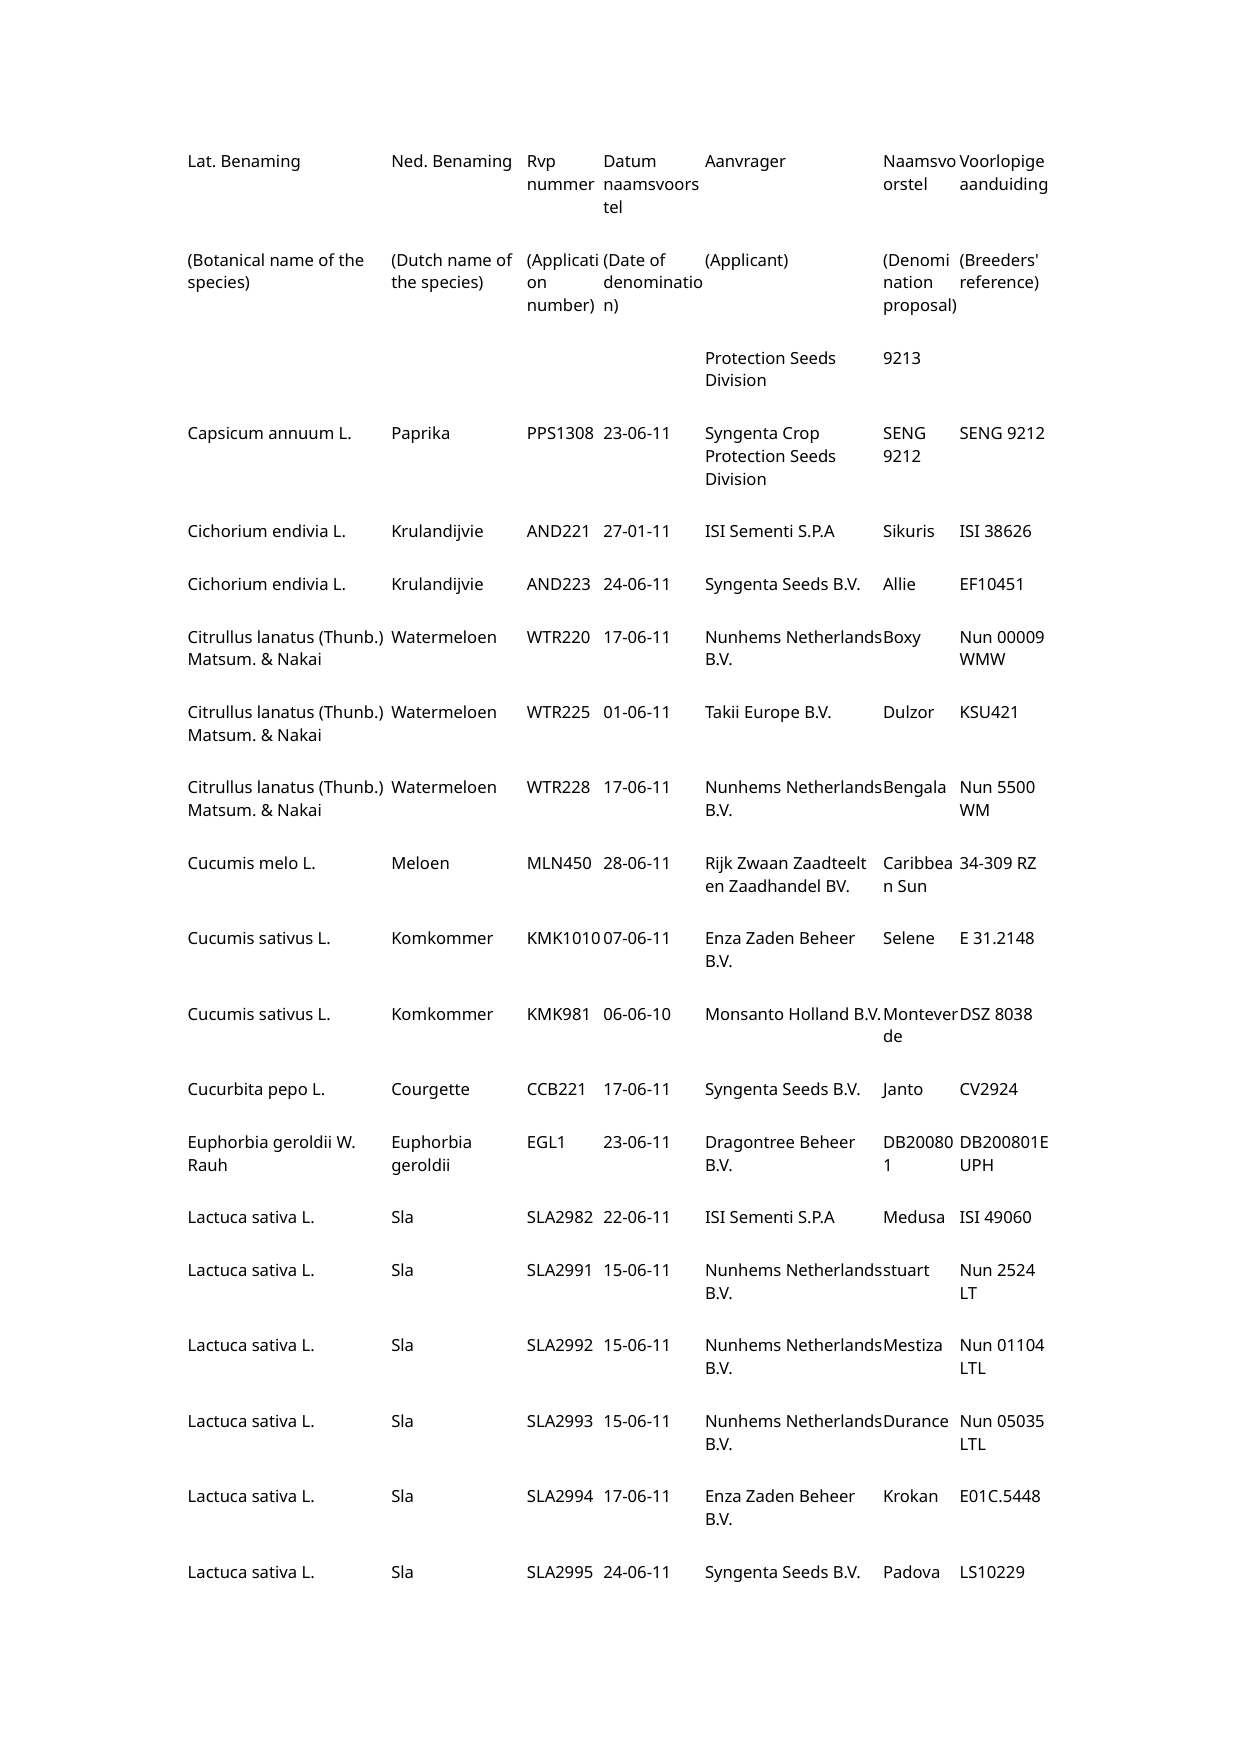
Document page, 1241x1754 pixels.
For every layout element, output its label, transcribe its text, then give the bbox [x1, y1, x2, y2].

table_header Aanvrager [705, 150, 883, 248]
table_cell Boxy [883, 625, 959, 701]
table_header Voorlopige aanduiding [959, 150, 1053, 248]
table_cell WTR228 [527, 776, 603, 851]
table_cell DB200801EUPH [959, 1130, 1053, 1206]
table_cell [959, 346, 1053, 422]
table_cell Watermeloen [391, 701, 527, 776]
table_cell Nun 5500 WM [959, 776, 1053, 851]
table_cell ISI Sementi S.P.A [705, 520, 883, 572]
table_cell Nun 01104 LTL [959, 1334, 1053, 1409]
table_cell Enza Zaden Beheer B.V. [705, 927, 883, 1002]
table_cell 01-06-11 [603, 701, 705, 776]
table_cell 17-06-11 [603, 625, 705, 701]
table_cell Nun 05035 LTL [959, 1409, 1053, 1485]
table_cell (Botanical name of the species) [188, 248, 391, 346]
table_cell (Applicant) [705, 248, 883, 346]
table_cell ISI Sementi S.P.A [705, 1206, 883, 1258]
table_cell Krokan [883, 1485, 959, 1560]
table_cell 9213 [883, 346, 959, 422]
table_cell (Breeders' reference) [959, 248, 1053, 346]
table_cell Komkommer [391, 1002, 527, 1078]
table_cell Mestiza [883, 1334, 959, 1409]
table_cell 17-06-11 [603, 776, 705, 851]
table_cell Syngenta Seeds B.V. [705, 1078, 883, 1130]
table_cell Citrullus lanatus (Thunb.) Matsum. & Nakai [188, 701, 391, 776]
table_cell Nunhems Netherlands B.V. [705, 1259, 883, 1334]
table_cell SENG 9212 [959, 422, 1053, 520]
table_cell Cichorium endivia L. [188, 573, 391, 625]
table_header Naamsvoorstel [883, 150, 959, 248]
table_header Ned. Benaming [391, 150, 527, 248]
table_cell Syngenta Crop Protection Seeds Division [705, 422, 883, 520]
table_cell SENG 9212 [883, 422, 959, 520]
table_cell 23-06-11 [603, 422, 705, 520]
table_cell Nun 00009 WMW [959, 625, 1053, 701]
table_cell 24-06-11 [603, 573, 705, 625]
table_cell Capsicum annuum L. [188, 422, 391, 520]
table_cell CV2924 [959, 1078, 1053, 1130]
table_cell WTR225 [527, 701, 603, 776]
table_cell WTR220 [527, 625, 603, 701]
table_cell PPS1308 [527, 422, 603, 520]
table_header Rvp nummer [527, 150, 603, 248]
table_cell SLA2991 [527, 1259, 603, 1334]
table_cell AND221 [527, 520, 603, 572]
table_cell Nun 2524 LT [959, 1259, 1053, 1334]
table_cell 24-06-11 [603, 1560, 705, 1583]
table_cell 27-01-11 [603, 520, 705, 572]
table_cell DSZ 8038 [959, 1002, 1053, 1078]
table_cell Sla [391, 1259, 527, 1334]
table_cell Padova [883, 1560, 959, 1583]
table_cell 22-06-11 [603, 1206, 705, 1258]
table_cell Sla [391, 1334, 527, 1409]
table_cell SLA2995 [527, 1560, 603, 1583]
table_cell Nunhems Netherlands B.V. [705, 1334, 883, 1409]
table_cell Paprika [391, 422, 527, 520]
table_cell Cucumis melo L. [188, 851, 391, 927]
table_cell MLN450 [527, 851, 603, 927]
table_cell Monteverde [883, 1002, 959, 1078]
table_cell Euphorbia geroldii W. Rauh [188, 1130, 391, 1206]
table_cell 28-06-11 [603, 851, 705, 927]
table_cell Takii Europe B.V. [705, 701, 883, 776]
table_cell Bengala [883, 776, 959, 851]
table_cell KSU421 [959, 701, 1053, 776]
table_cell Lactuca sativa L. [188, 1259, 391, 1334]
table_cell E 31.2148 [959, 927, 1053, 1002]
table_cell 23-06-11 [603, 1130, 705, 1206]
table_cell Sikuris [883, 520, 959, 572]
table_cell Euphorbia geroldii [391, 1130, 527, 1206]
table_cell 15-06-11 [603, 1334, 705, 1409]
table_cell [391, 346, 527, 422]
table_cell Watermeloen [391, 776, 527, 851]
table_cell Durance [883, 1409, 959, 1485]
table_cell Nunhems Netherlands B.V. [705, 776, 883, 851]
table_cell E01C.5448 [959, 1485, 1053, 1560]
table_cell Cucurbita pepo L. [188, 1078, 391, 1130]
table_cell SLA2992 [527, 1334, 603, 1409]
table_cell Allie [883, 573, 959, 625]
table_cell EF10451 [959, 573, 1053, 625]
table_cell Watermeloen [391, 625, 527, 701]
table_cell (Dutch name of the species) [391, 248, 527, 346]
table_cell Syngenta Seeds B.V. [705, 573, 883, 625]
table_cell Lactuca sativa L. [188, 1485, 391, 1560]
table_cell EGL1 [527, 1130, 603, 1206]
table_cell 15-06-11 [603, 1259, 705, 1334]
table_cell 34-309 RZ [959, 851, 1053, 927]
table_cell AND223 [527, 573, 603, 625]
table_cell Sla [391, 1485, 527, 1560]
table_cell [527, 346, 603, 422]
table_cell SLA2994 [527, 1485, 603, 1560]
table_cell 17-06-11 [603, 1485, 705, 1560]
table_cell Sla [391, 1409, 527, 1485]
table_cell Rijk Zwaan Zaadteelt en Zaadhandel BV. [705, 851, 883, 927]
table_cell ISI 38626 [959, 520, 1053, 572]
table_cell 07-06-11 [603, 927, 705, 1002]
table_cell Cucumis sativus L. [188, 1002, 391, 1078]
table_cell SLA2993 [527, 1409, 603, 1485]
table_cell Cichorium endivia L. [188, 520, 391, 572]
table_cell Citrullus lanatus (Thunb.) Matsum. & Nakai [188, 625, 391, 701]
table_cell Komkommer [391, 927, 527, 1002]
table_cell SLA2982 [527, 1206, 603, 1258]
table_cell Selene [883, 927, 959, 1002]
table_cell Sla [391, 1206, 527, 1258]
table_cell 17-06-11 [603, 1078, 705, 1130]
table_cell Enza Zaden Beheer B.V. [705, 1485, 883, 1560]
table_cell Syngenta Seeds B.V. [705, 1560, 883, 1583]
table_cell Lactuca sativa L. [188, 1409, 391, 1485]
table_cell [603, 346, 705, 422]
table_cell Dulzor [883, 701, 959, 776]
table_cell [188, 346, 391, 422]
table_cell KMK1010 [527, 927, 603, 1002]
table_cell (Denomination proposal) [883, 248, 959, 346]
table_cell (Application number) [527, 248, 603, 346]
table_cell Lactuca sativa L. [188, 1206, 391, 1258]
table_cell (Date of denomination) [603, 248, 705, 346]
table_cell Janto [883, 1078, 959, 1130]
table_cell Nunhems Netherlands B.V. [705, 1409, 883, 1485]
table_cell Krulandijvie [391, 520, 527, 572]
table_cell 15-06-11 [603, 1409, 705, 1485]
table_cell CCB221 [527, 1078, 603, 1130]
table_cell Krulandijvie [391, 573, 527, 625]
table_header Datum naamsvoorstel [603, 150, 705, 248]
table_cell KMK981 [527, 1002, 603, 1078]
table_cell Courgette [391, 1078, 527, 1130]
table_cell Caribbean Sun [883, 851, 959, 927]
table_cell ISI 49060 [959, 1206, 1053, 1258]
table_cell Lactuca sativa L. [188, 1334, 391, 1409]
table_cell Lactuca sativa L. [188, 1560, 391, 1583]
table_cell Medusa [883, 1206, 959, 1258]
table_cell Protection Seeds Division [705, 346, 883, 422]
table_cell Nunhems Netherlands B.V. [705, 625, 883, 701]
table_cell Cucumis sativus L. [188, 927, 391, 1002]
table_cell DB200801 [883, 1130, 959, 1206]
table_header Lat. Benaming [188, 150, 391, 248]
table_cell LS10229 [959, 1560, 1053, 1583]
table_cell Meloen [391, 851, 527, 927]
table_cell 06-06-10 [603, 1002, 705, 1078]
table_cell Sla [391, 1560, 527, 1583]
table_cell stuart [883, 1259, 959, 1334]
table_cell Citrullus lanatus (Thunb.) Matsum. & Nakai [188, 776, 391, 851]
table_cell Monsanto Holland B.V. [705, 1002, 883, 1078]
table_cell Dragontree Beheer B.V. [705, 1130, 883, 1206]
